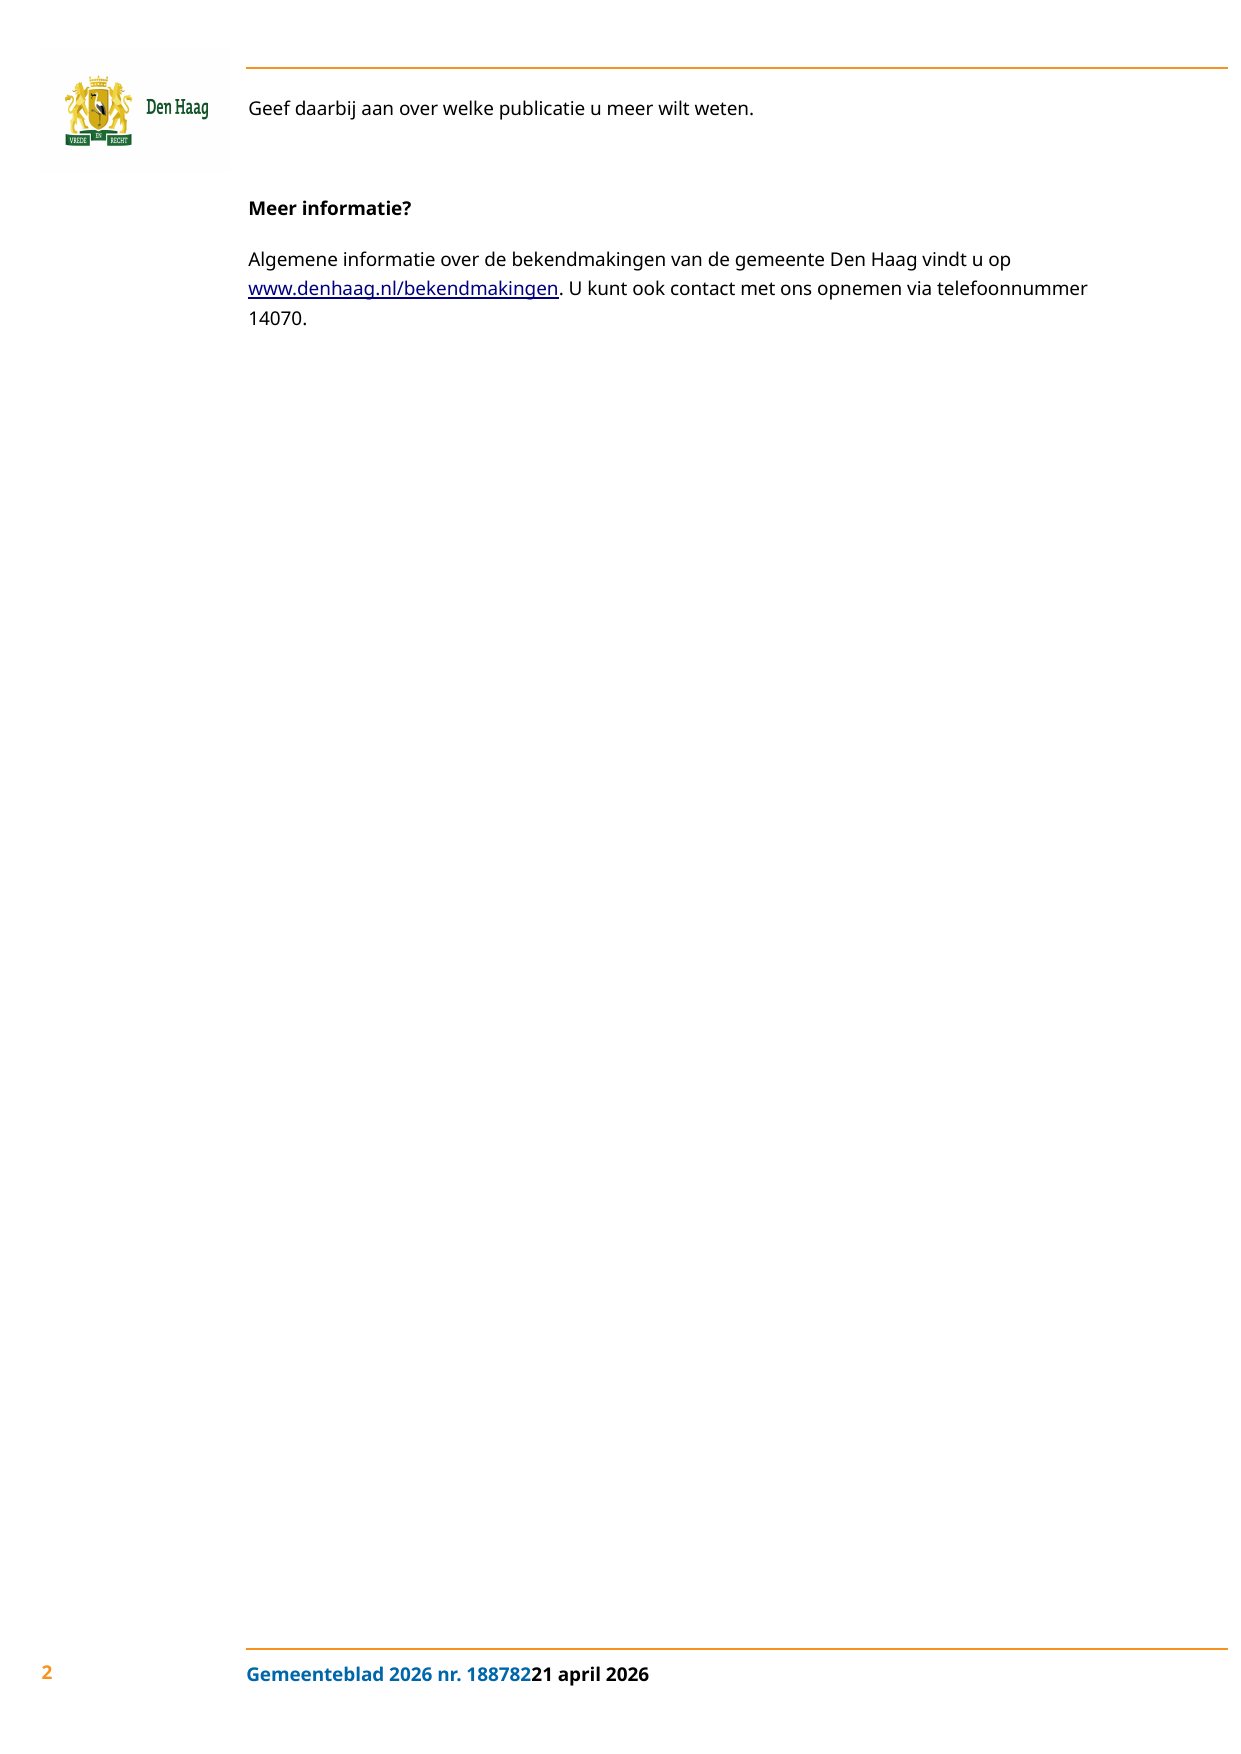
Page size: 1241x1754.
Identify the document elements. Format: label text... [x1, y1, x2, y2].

text Algemene informatie over de bekendmakingen van de gemeente Den Haag vindt u op www.denhaag.nl/bekendmakingen. U kunt ook contact met ons opnemen via telefoonnummer 14070. [248, 246, 1152, 331]
text Meer informatie? [248, 196, 1152, 221]
picture [41, 47, 231, 172]
text Geef daarbij aan over welke publicatie u meer wilt weten. [248, 95, 1152, 121]
